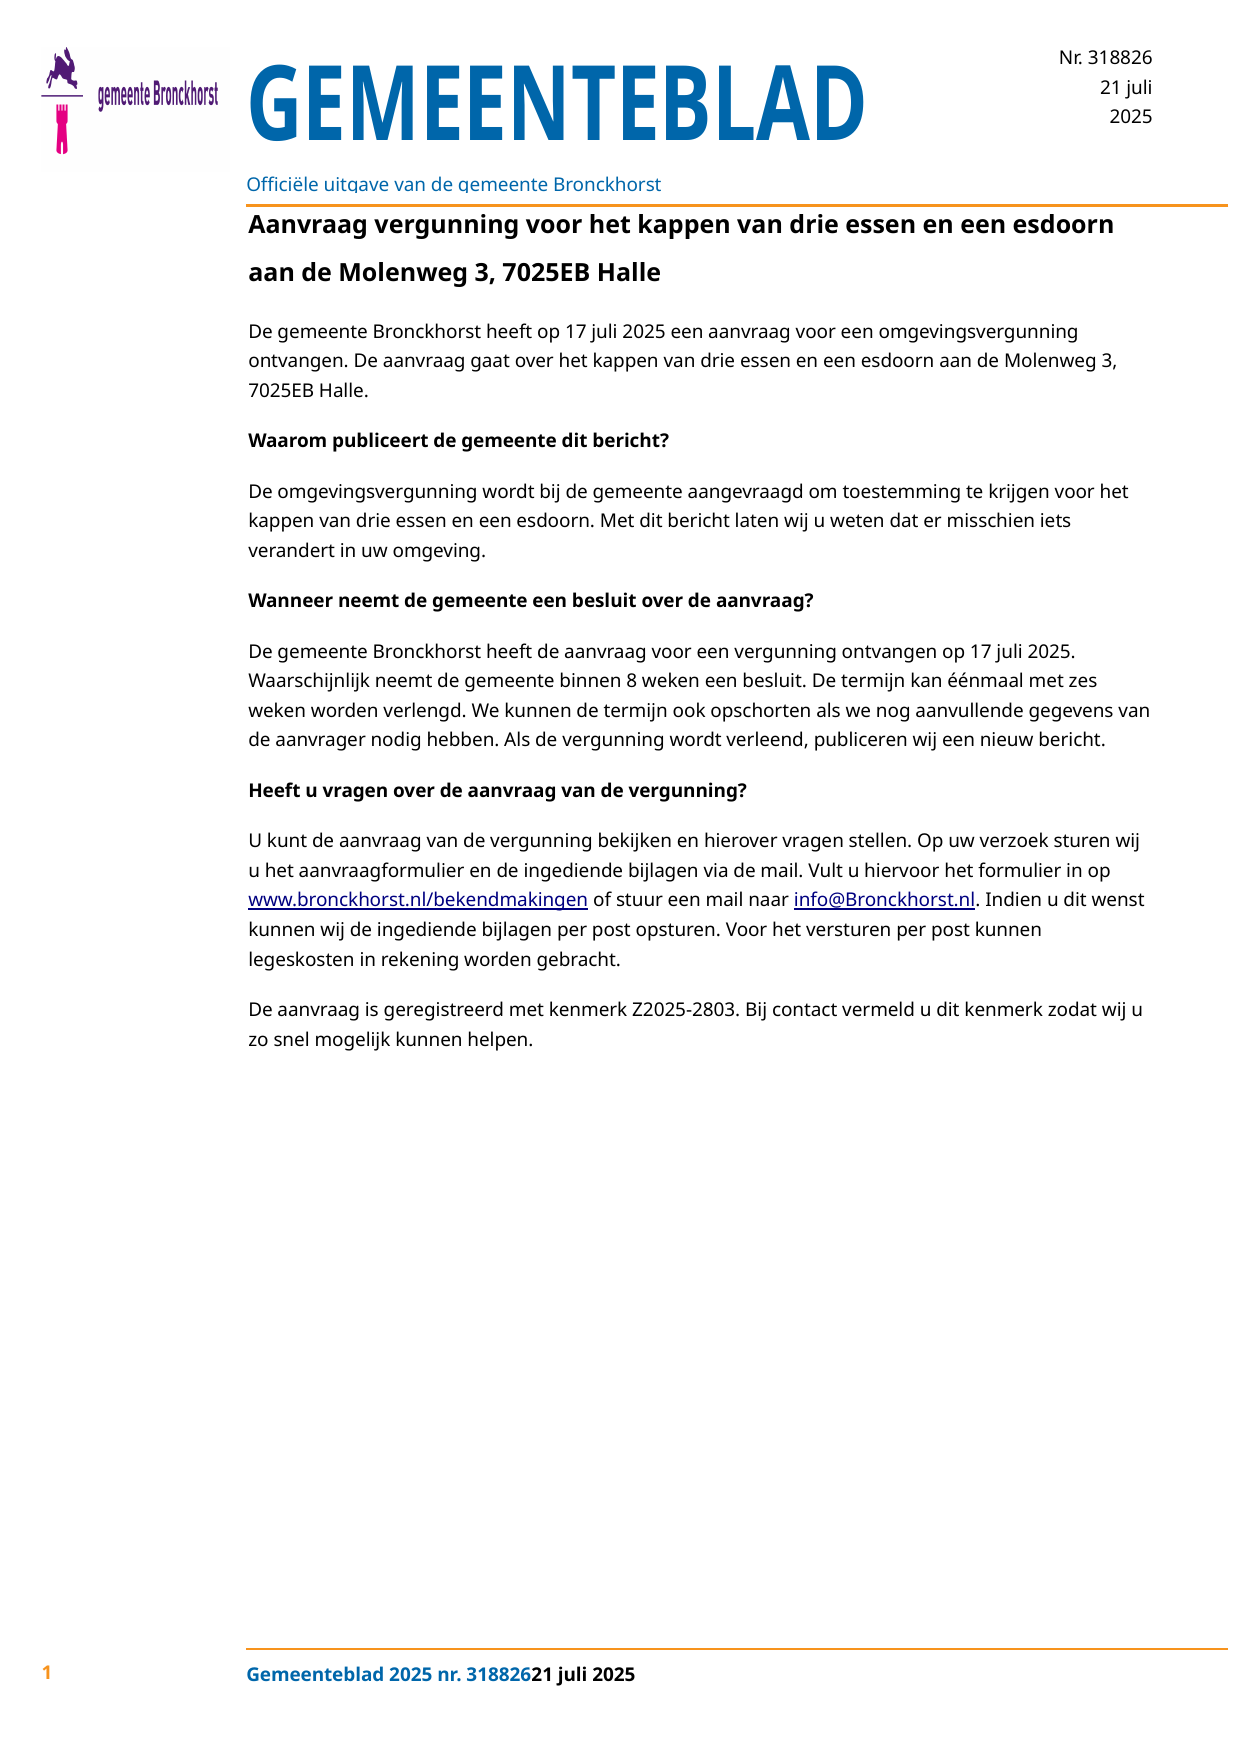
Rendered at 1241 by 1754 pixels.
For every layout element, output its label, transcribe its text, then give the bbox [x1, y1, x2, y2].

text U kunt de aanvraag van de vergunning bekijken en hierover vragen stellen. Op uw verzoek sturen wij u het aanvraagformulier en de ingediende bijlagen via de mail. Vult u hiervoor het formulier in op www.bronckhorst.nl/bekendmakingen of stuur een mail naar info@Bronckhorst.nl. Indien u dit wenst kunnen wij de ingediende bijlagen per post opsturen. Voor het versturen per post kunnen legeskosten in rekening worden gebracht. [248, 827, 1152, 972]
text De gemeente Bronckhorst heeft de aanvraag voor een vergunning ontvangen op 17 juli 2025. Waarschijnlijk neemt de gemeente binnen 8 weken een besluit. De termijn kan éénmaal met zes weken worden verlengd. We kunnen de termijn ook opschorten als we nog aanvullende gegevens van de aanvrager nodig hebben. Als de vergunning wordt verleend, publiceren wij een nieuw bericht. [248, 638, 1152, 752]
text De omgevingsvergunning wordt bij de gemeente aangevraagd om toestemming te krijgen voor het kappen van drie essen en een esdoorn. Met dit bericht laten wij u weten dat er misschien iets verandert in uw omgeving. [248, 478, 1152, 563]
text Waarom publiceert de gemeente dit bericht? [248, 427, 1152, 453]
text De aanvraag is geregistreerd met kenmerk Z2025-2803. Bij contact vermeld u dit kenmerk zodat wij u zo snel mogelijk kunnen helpen. [248, 996, 1152, 1052]
picture [41, 47, 231, 172]
text Heeft u vragen over de aanvraag van de vergunning? [248, 777, 1152, 803]
text Aanvraag vergunning voor het kappen van drie essen en een esdoorn aan de Molenweg 3, 7025EB Halle [248, 207, 1152, 288]
text De gemeente Bronckhorst heeft op 17 juli 2025 een aanvraag voor een omgevingsvergunning ontvangen. De aanvraag gaat over het kappen van drie essen en een esdoorn aan de Molenweg 3, 7025EB Halle. [248, 318, 1152, 403]
text Wanneer neemt de gemeente een besluit over de aanvraag? [248, 587, 1152, 613]
